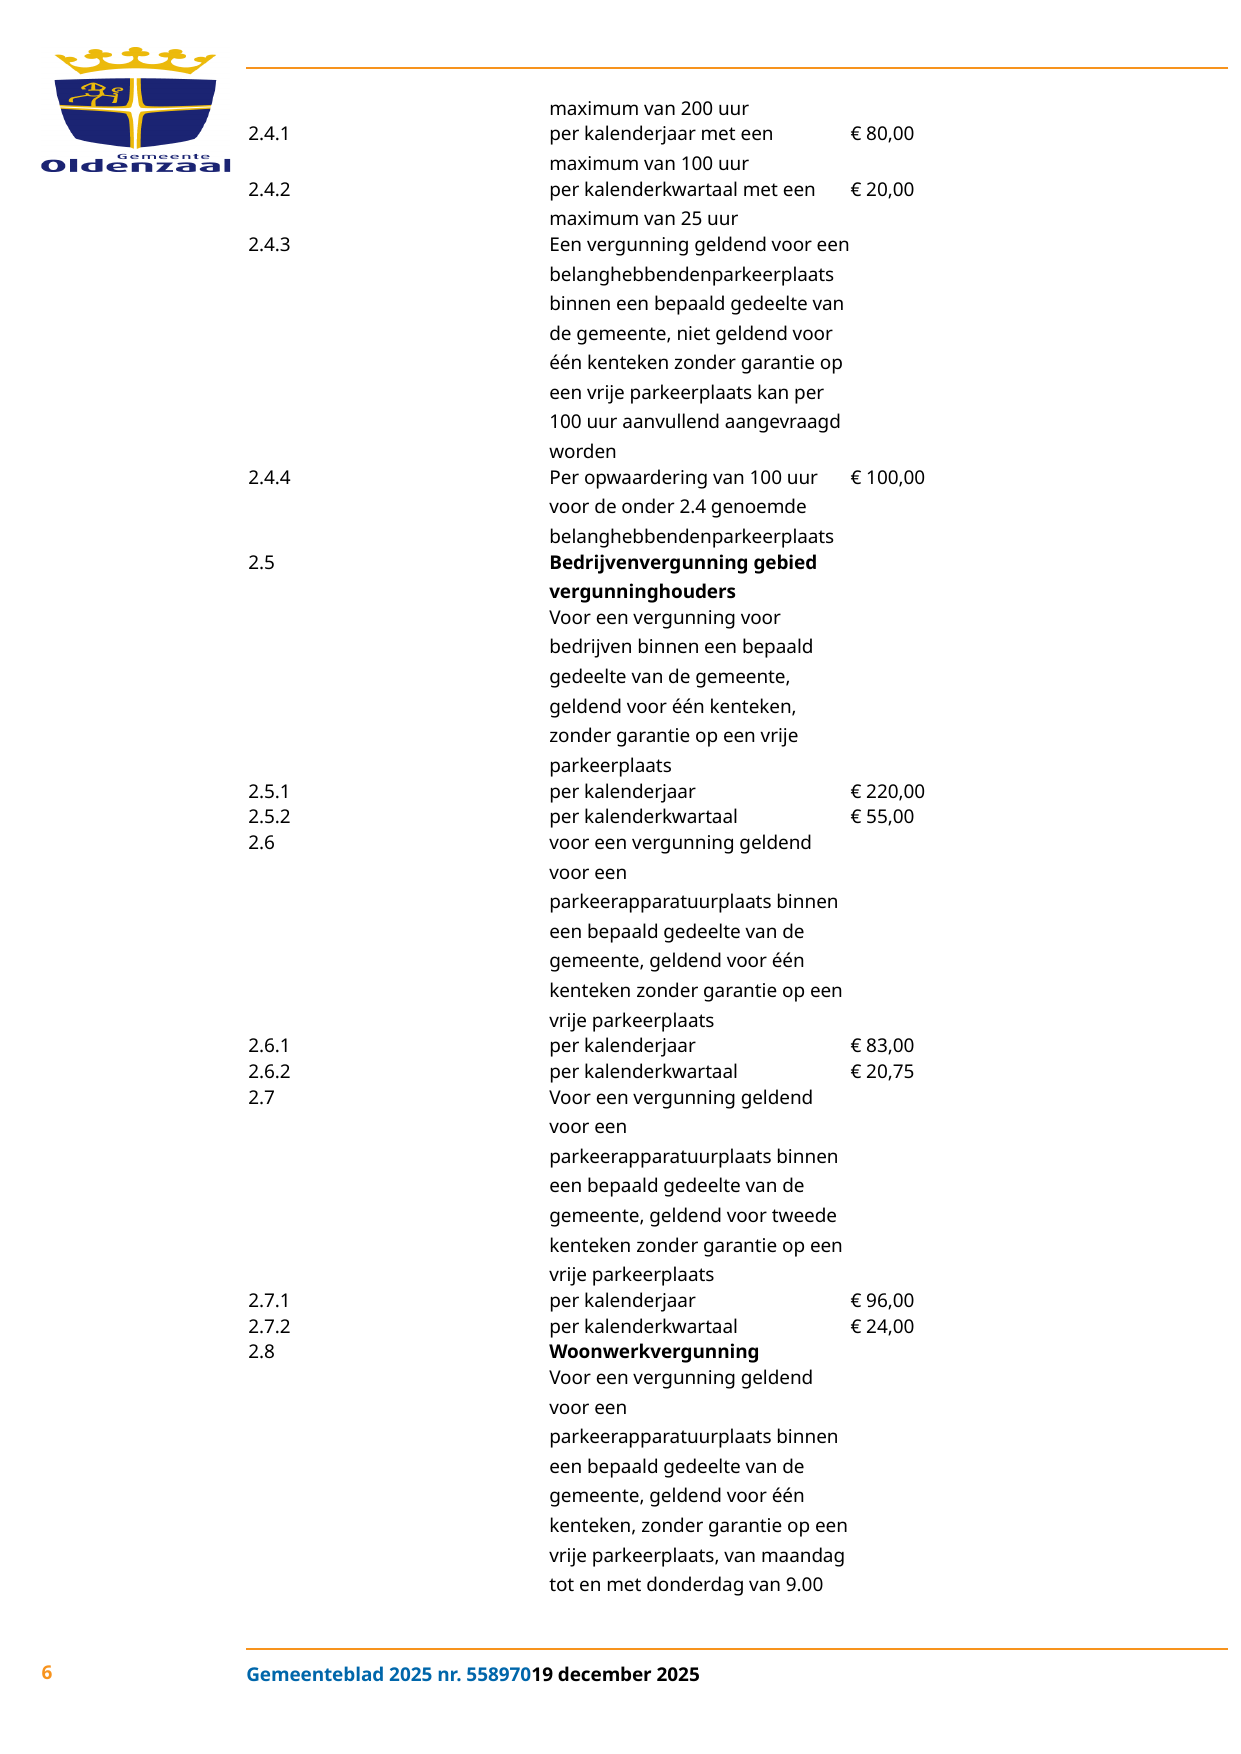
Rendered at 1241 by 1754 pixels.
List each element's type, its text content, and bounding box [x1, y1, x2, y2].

table_cell 2.6.2 [248, 1058, 549, 1084]
table_cell [850, 829, 1152, 1032]
table_cell € 20,75 [850, 1058, 1152, 1084]
table_cell 2.7.2 [248, 1313, 549, 1339]
table_cell [248, 95, 549, 121]
table_cell [850, 1364, 1152, 1597]
table_cell 2.4.2 [248, 176, 549, 231]
table_cell € 80,00 [850, 121, 1152, 176]
picture [41, 47, 231, 172]
table_cell per kalenderjaar met een maximum van 100 uur [549, 121, 850, 176]
table_cell Woonwerkvergunning [549, 1339, 850, 1364]
table_cell [850, 95, 1152, 121]
table_cell 2.4.3 [248, 231, 549, 464]
table_cell per kalenderkwartaal met een maximum van 25 uur [549, 176, 850, 231]
table_cell € 24,00 [850, 1313, 1152, 1339]
table_cell Voor een vergunning geldend voor een parkeerapparatuurplaats binnen een bepaald gedeelte van de gemeente, geldend voor één kenteken, zonder garantie op een vrije parkeerplaats, van maandag tot en met donderdag van 9.00 [549, 1364, 850, 1597]
table_cell 2.5.2 [248, 804, 549, 829]
table_cell [850, 231, 1152, 464]
table_cell Per opwaardering van 100 uur voor de onder 2.4 genoemde belanghebbendenparkeerplaats [549, 464, 850, 549]
table_cell per kalenderjaar [549, 1287, 850, 1313]
table_cell 2.4.4 [248, 464, 549, 549]
table_cell 2.8 [248, 1339, 549, 1364]
table_cell [248, 604, 549, 778]
table_cell per kalenderkwartaal [549, 1058, 850, 1084]
table_cell 2.5 [248, 549, 549, 604]
table_cell € 83,00 [850, 1033, 1152, 1058]
table_cell 2.7 [248, 1084, 549, 1287]
table_cell € 96,00 [850, 1287, 1152, 1313]
table_cell per kalenderjaar [549, 778, 850, 803]
table_cell per kalenderjaar [549, 1033, 850, 1058]
table_cell [850, 549, 1152, 604]
table_cell € 100,00 [850, 464, 1152, 549]
table_cell 2.5.1 [248, 778, 549, 803]
table_cell [850, 604, 1152, 778]
table_cell [850, 1084, 1152, 1287]
table_cell per kalenderkwartaal [549, 804, 850, 829]
table_cell 2.6 [248, 829, 549, 1032]
table_cell € 55,00 [850, 804, 1152, 829]
table_cell Een vergunning geldend voor een belanghebbendenparkeerplaats binnen een bepaald gedeelte van de gemeente, niet geldend voor één kenteken zonder garantie op een vrije parkeerplaats kan per 100 uur aanvullend aangevraagd worden [549, 231, 850, 464]
table_cell Bedrijvenvergunning gebied vergunninghouders [549, 549, 850, 604]
table_cell [850, 1339, 1152, 1364]
table_cell voor een vergunning geldend voor een parkeerapparatuurplaats binnen een bepaald gedeelte van de gemeente, geldend voor één kenteken zonder garantie op een vrije parkeerplaats [549, 829, 850, 1032]
table_cell 2.7.1 [248, 1287, 549, 1313]
table_cell 2.4.1 [248, 121, 549, 176]
table_cell Voor een vergunning geldend voor een parkeerapparatuurplaats binnen een bepaald gedeelte van de gemeente, geldend voor tweede kenteken zonder garantie op een vrije parkeerplaats [549, 1084, 850, 1287]
table_cell [248, 1364, 549, 1597]
table_cell € 220,00 [850, 778, 1152, 803]
table_cell 2.6.1 [248, 1033, 549, 1058]
table_cell Voor een vergunning voor bedrijven binnen een bepaald gedeelte van de gemeente, geldend voor één kenteken, zonder garantie op een vrije parkeerplaats [549, 604, 850, 778]
table_cell per kalenderkwartaal [549, 1313, 850, 1339]
table_cell maximum van 200 uur [549, 95, 850, 121]
table_cell € 20,00 [850, 176, 1152, 231]
